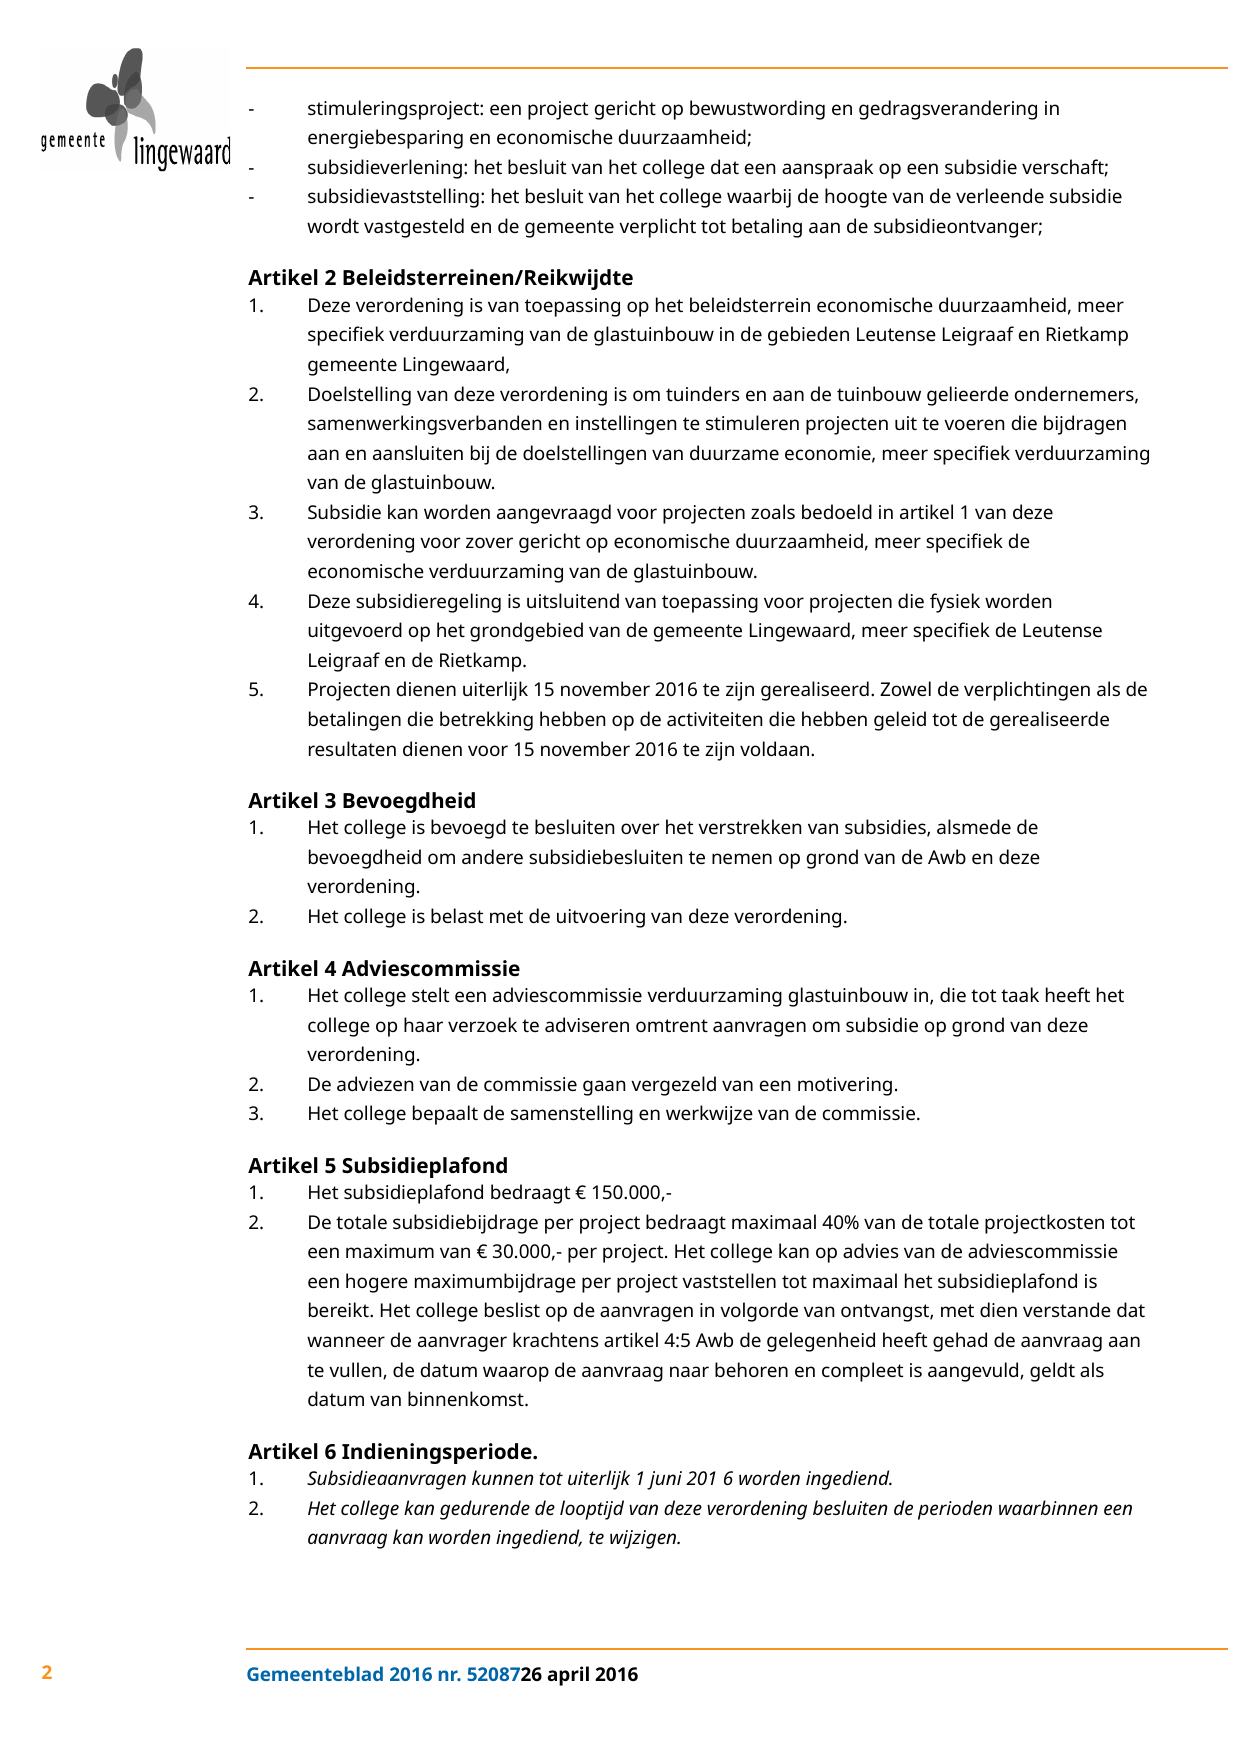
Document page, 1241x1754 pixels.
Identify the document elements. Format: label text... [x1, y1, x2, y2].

list Het college stelt een adviescommissie verduurzaming glastuinbouw in, die tot taak heeft het college op haar verzoek te adviseren omtrent aanvragen om subsidie op grond van deze verordening. [248, 982, 1152, 1067]
text Artikel 6 Indieningsperiode. [248, 1437, 1152, 1465]
list stimuleringsproject: een project gericht op bewustwording en gedragsverandering in energiebesparing en economische duurzaamheid; [248, 95, 1152, 150]
list Het subsidieplafond bedraagt € 150.000,- [248, 1179, 1152, 1205]
list De totale subsidiebijdrage per project bedraagt maximaal 40% van de totale projectkosten tot een maximum van € 30.000,- per project. Het college kan op advies van de adviescommissie een hogere maximumbijdrage per project vaststellen tot maximaal het subsidieplafond is bereikt. Het college beslist op de aanvragen in volgorde van ontvangst, met dien verstande dat wanneer de aanvrager krachtens artikel 4:5 Awb de gelegenheid heeft gehad de aanvraag aan te vullen, de datum waarop de aanvraag naar behoren en compleet is aangevuld, geldt als datum van binnenkomst. [248, 1209, 1152, 1412]
list Doelstelling van deze verordening is om tuinders en aan de tuinbouw gelieerde ondernemers, samenwerkingsverbanden en instellingen te stimuleren projecten uit te voeren die bijdragen aan en aansluiten bij de doelstellingen van duurzame economie, meer specifiek verduurzaming van de glastuinbouw. [248, 381, 1152, 495]
text Artikel 4 Adviescommissie [248, 954, 1152, 982]
list subsidieverlening: het besluit van het college dat een aanspraak op een subsidie verschaft; [248, 154, 1152, 180]
list subsidievaststelling: het besluit van het college waarbij de hoogte van de verleende subsidie wordt vastgesteld en de gemeente verplicht tot betaling aan de subsidieontvanger; [248, 183, 1152, 239]
list Deze verordening is van toepassing op het beleidsterrein economische duurzaamheid, meer specifiek verduurzaming van de glastuinbouw in de gebieden Leutense Leigraaf en Rietkamp gemeente Lingewaard, [248, 292, 1152, 377]
list Subsidie kan worden aangevraagd voor projecten zoals bedoeld in artikel 1 van deze verordening voor zover gericht op economische duurzaamheid, meer specifiek de economische verduurzaming van de glastuinbouw. [248, 499, 1152, 584]
list De adviezen van de commissie gaan vergezeld van een motivering. [248, 1071, 1152, 1097]
list Het college bepaalt de samenstelling en werkwijze van de commissie. [248, 1101, 1152, 1126]
list Projecten dienen uiterlijk 15 november 2016 te zijn gerealiseerd. Zowel de verplichtingen als de betalingen die betrekking hebben op de activiteiten die hebben geleid tot de gerealiseerde resultaten dienen voor 15 november 2016 te zijn voldaan. [248, 677, 1152, 761]
text Artikel 5 Subsidieplafond [248, 1151, 1152, 1179]
picture [41, 47, 231, 172]
list Subsidieaanvragen kunnen tot uiterlijk 1 juni 201 6 worden ingediend. [248, 1465, 1152, 1491]
list Deze subsidieregeling is uitsluitend van toepassing voor projecten die fysiek worden uitgevoerd op het grondgebied van de gemeente Lingewaard, meer specifiek de Leutense Leigraaf en de Rietkamp. [248, 588, 1152, 673]
list Het college kan gedurende de looptijd van deze verordening besluiten de perioden waarbinnen een aanvraag kan worden ingediend, te wijzigen. [248, 1495, 1152, 1550]
text Artikel 3 Bevoegdheid [248, 786, 1152, 814]
list Het college is belast met de uitvoering van deze verordening. [248, 903, 1152, 929]
list Het college is bevoegd te besluiten over het verstrekken van subsidies, alsmede de bevoegdheid om andere subsidiebesluiten te nemen op grond van de Awb en deze verordening. [248, 814, 1152, 899]
text Artikel 2 Beleidsterreinen/Reikwijdte [248, 263, 1152, 292]
